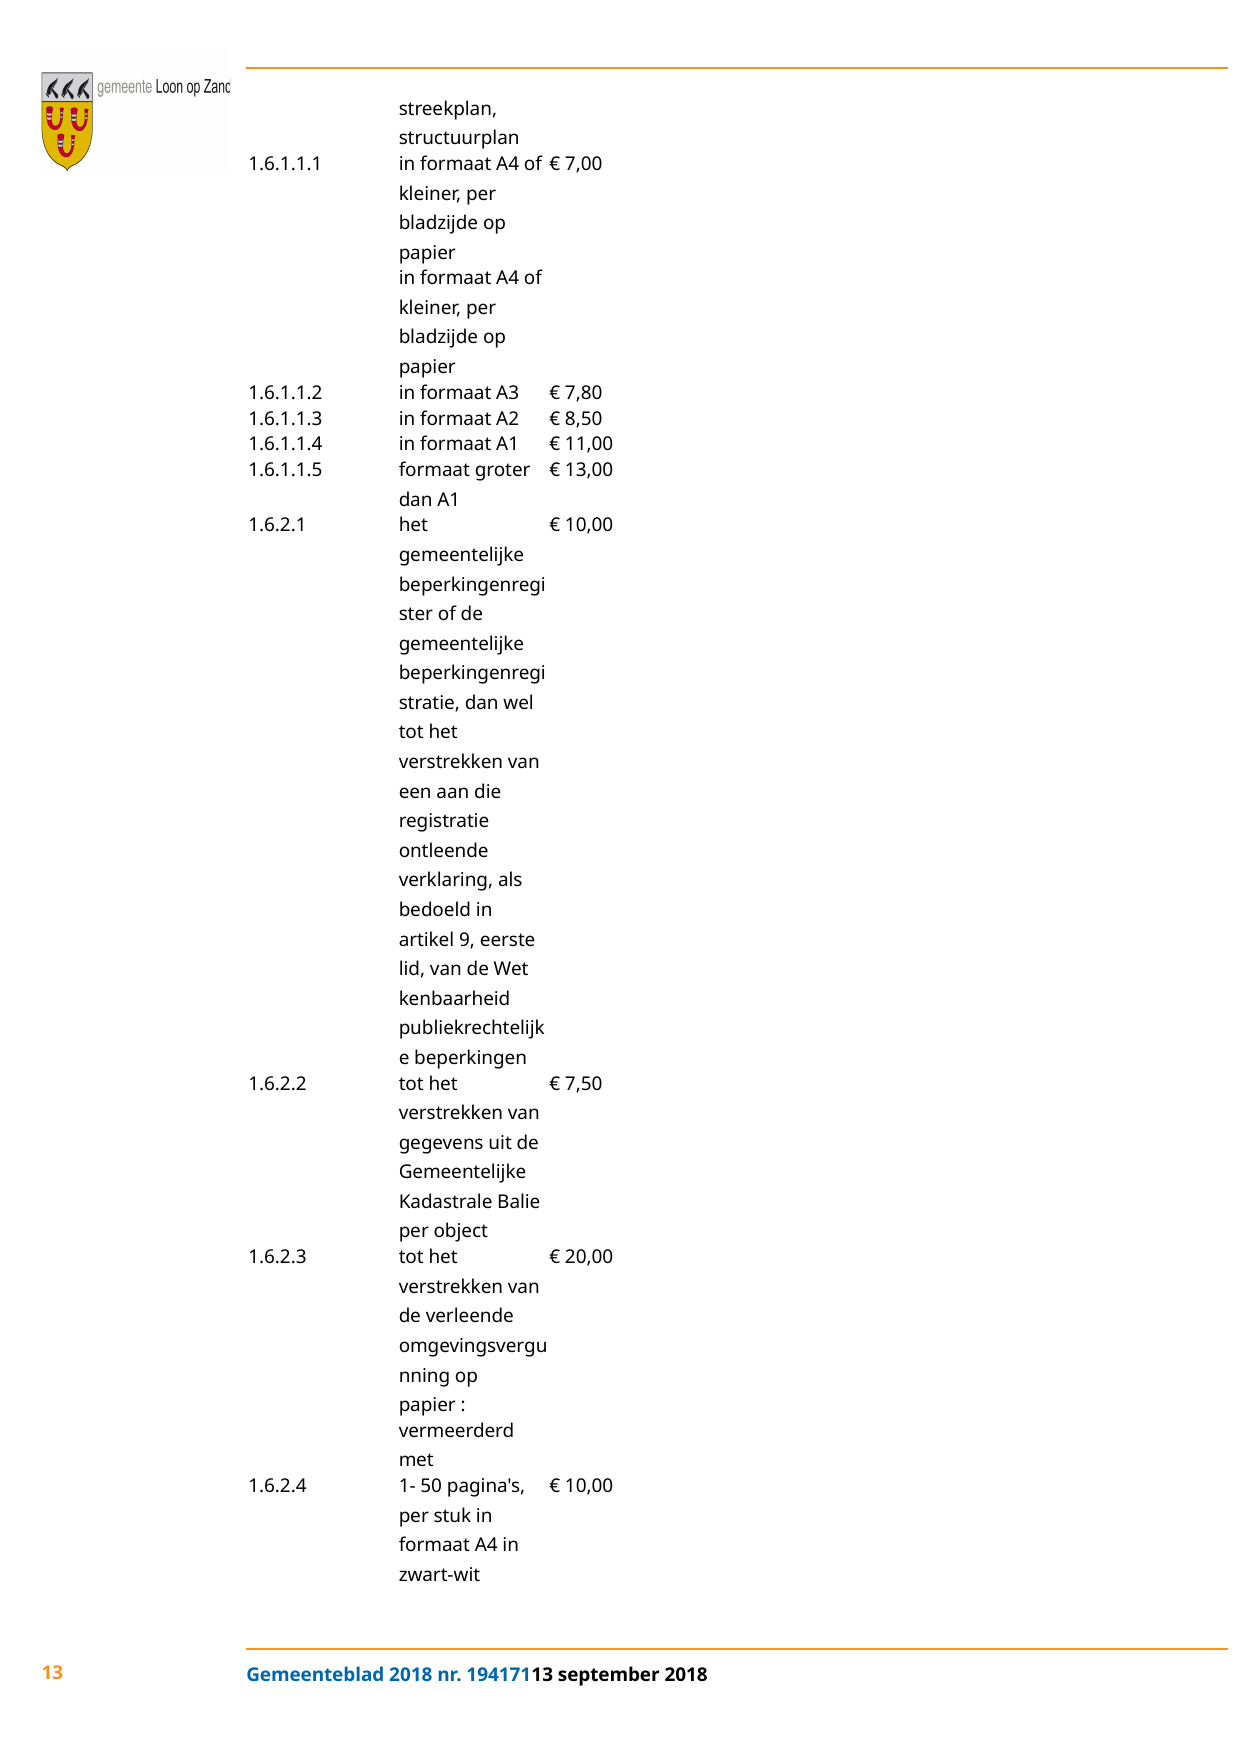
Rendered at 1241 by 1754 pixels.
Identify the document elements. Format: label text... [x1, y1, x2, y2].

table_cell 1.6.2.3 [248, 1244, 398, 1417]
table_cell in formaat A3 [399, 379, 549, 405]
table_cell 1.6.2.4 [248, 1473, 398, 1587]
table_cell formaat groter dan A1 [399, 456, 549, 512]
table_cell in formaat A1 [399, 431, 549, 456]
table_cell [248, 95, 398, 150]
table_cell streekplan, structuurplan [399, 95, 549, 150]
table_cell [549, 1417, 700, 1472]
table_cell in formaat A2 [399, 405, 549, 431]
table_cell € 13,00 [549, 456, 700, 512]
table_cell [549, 265, 700, 379]
table_cell tot het verstrekken van de verleende omgevingsvergunning op papier : [399, 1244, 549, 1417]
table_cell € 20,00 [549, 1244, 700, 1417]
table_cell 1.6.2.2 [248, 1070, 398, 1243]
table_cell € 11,00 [549, 431, 700, 456]
table_cell het gemeentelijke beperkingenregister of de gemeentelijke beperkingenregistratie, dan wel tot het verstrekken van een aan die registratie ontleende verklaring, als bedoeld in artikel 9, eerste lid, van de Wet kenbaarheid publiekrechtelijke beperkingen [399, 512, 549, 1070]
table_cell 1.6.1.1.5 [248, 456, 398, 512]
table_cell € 7,80 [549, 379, 700, 405]
table_cell [248, 1417, 398, 1472]
table_cell € 7,50 [549, 1070, 700, 1243]
table_cell [549, 95, 700, 150]
table_cell in formaat A4 of kleiner, per bladzijde op papier [399, 150, 549, 264]
table_cell € 7,00 [549, 150, 700, 264]
table_cell in formaat A4 of kleiner, per bladzijde op papier [399, 265, 549, 379]
picture [41, 47, 231, 172]
table_cell vermeerderd met [399, 1417, 549, 1472]
table_cell € 10,00 [549, 1473, 700, 1587]
table_cell 1- 50 pagina's, per stuk in formaat A4 in zwart-wit [399, 1473, 549, 1587]
table_cell 1.6.1.1.3 [248, 405, 398, 431]
table_cell 1.6.1.1.2 [248, 379, 398, 405]
table_cell 1.6.2.1 [248, 512, 398, 1070]
table_cell 1.6.1.1.4 [248, 431, 398, 456]
table_cell € 10,00 [549, 512, 700, 1070]
table_cell tot het verstrekken van gegevens uit de Gemeentelijke Kadastrale Balie per object [399, 1070, 549, 1243]
table_cell 1.6.1.1.1 [248, 150, 398, 264]
table_cell [248, 265, 398, 379]
table_cell € 8,50 [549, 405, 700, 431]
